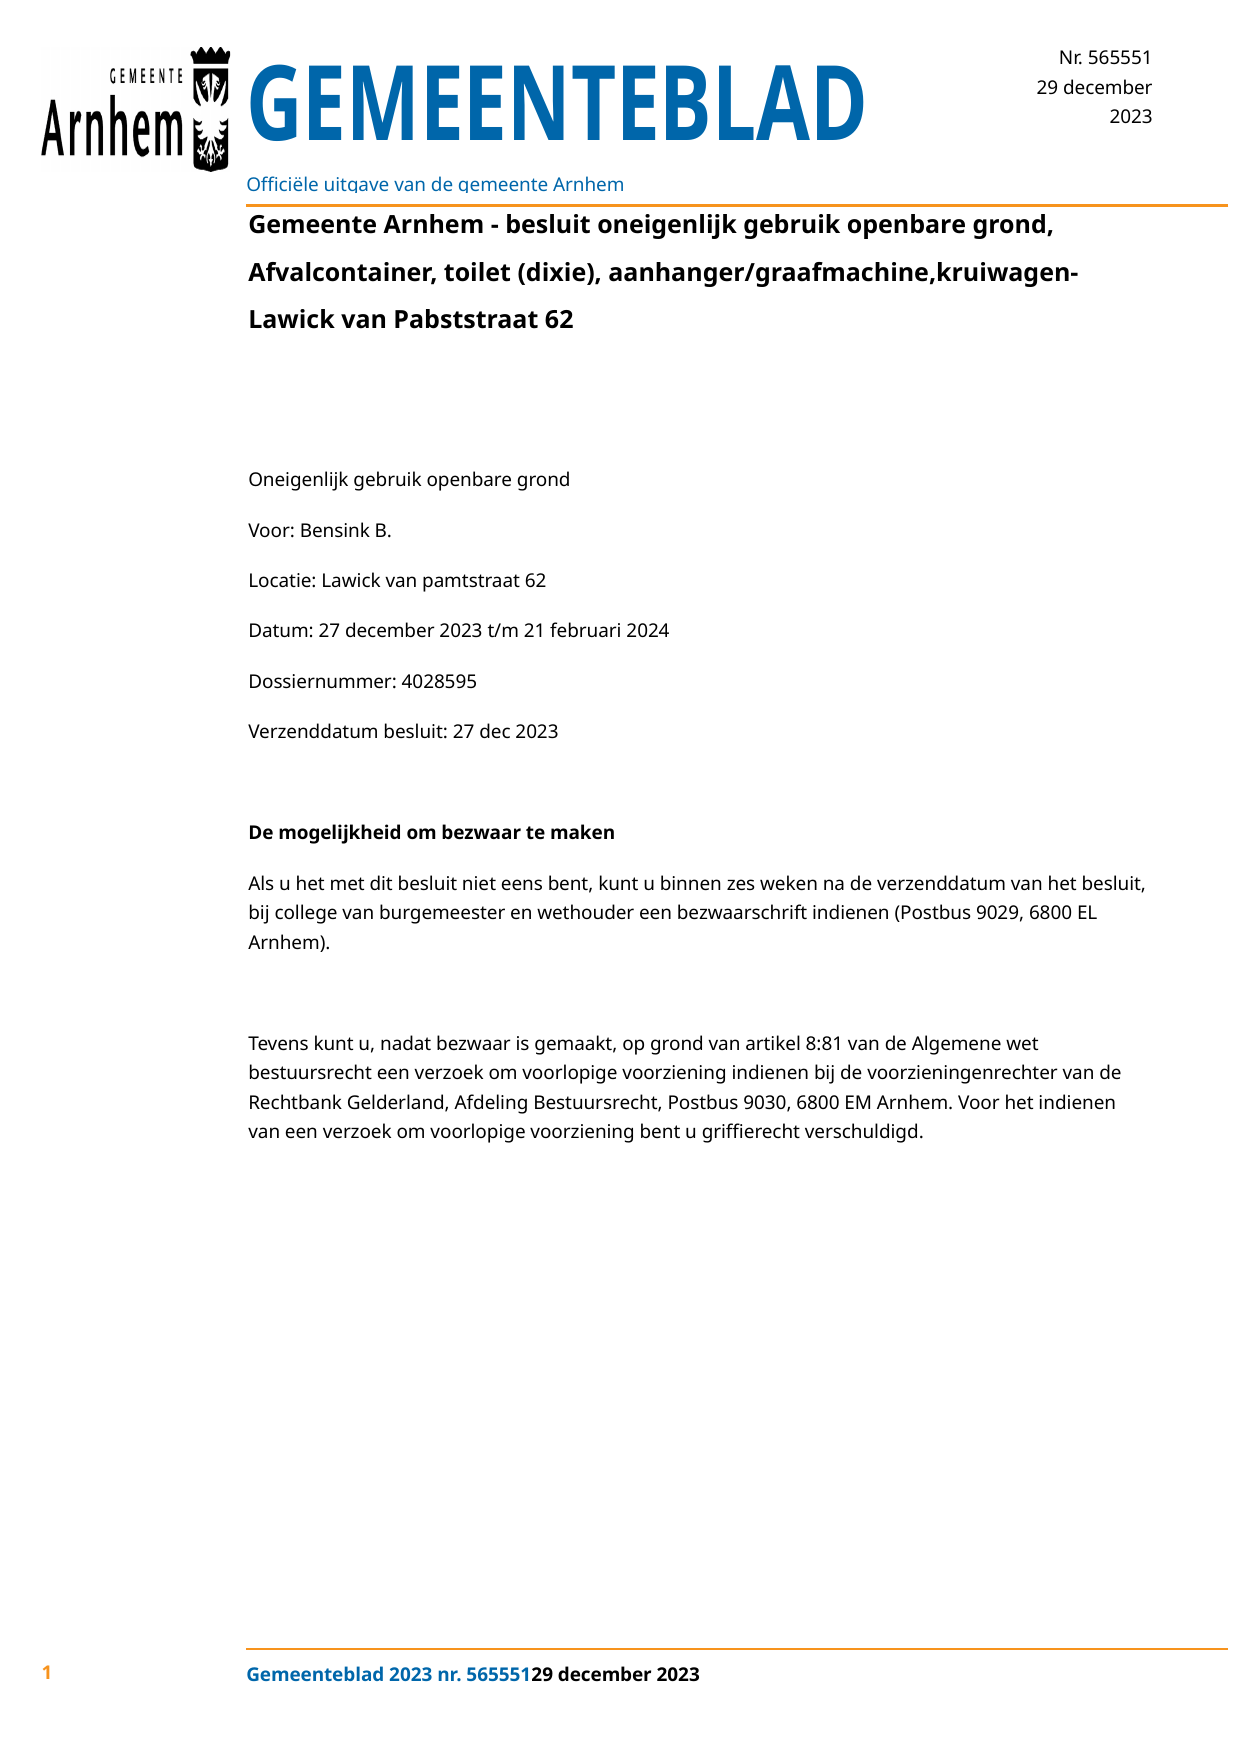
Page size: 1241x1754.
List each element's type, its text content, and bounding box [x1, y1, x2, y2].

text Dossiernummer: 4028595 [248, 668, 1152, 694]
text Als u het met dit besluit niet eens bent, kunt u binnen zes weken na de verzenddatum van het besluit, bij college van burgemeester en wethouder een bezwaarschrift indienen (Postbus 9029, 6800 EL Arnhem). [248, 870, 1152, 954]
text Voor: Bensink B. [248, 517, 1152, 542]
text Locatie: Lawick van pamtstraat 62 [248, 567, 1152, 593]
text Tevens kunt u, nadat bezwaar is gemaakt, op grond van artikel 8:81 van de Algemene wet bestuursrecht een verzoek om voorlopige voorziening indienen bij de voorzieningenrechter van de Rechtbank Gelderland, Afdeling Bestuursrecht, Postbus 9030, 6800 EM Arnhem. Voor het indienen van een verzoek om voorlopige voorziening bent u griffierecht verschuldigd. [248, 1030, 1152, 1144]
text De mogelijkheid om bezwaar te maken [248, 819, 1152, 845]
text Gemeente Arnhem - besluit oneigenlijk gebruik openbare grond, Afvalcontainer, toilet (dixie), aanhanger/graafmachine,kruiwagen-Lawick van Pabststraat 62 [248, 207, 1152, 336]
text Verzenddatum besluit: 27 dec 2023 [248, 718, 1152, 744]
text Datum: 27 december 2023 t/m 21 februari 2024 [248, 618, 1152, 643]
text Oneigenlijk gebruik openbare grond [248, 466, 1152, 492]
picture [41, 47, 231, 172]
